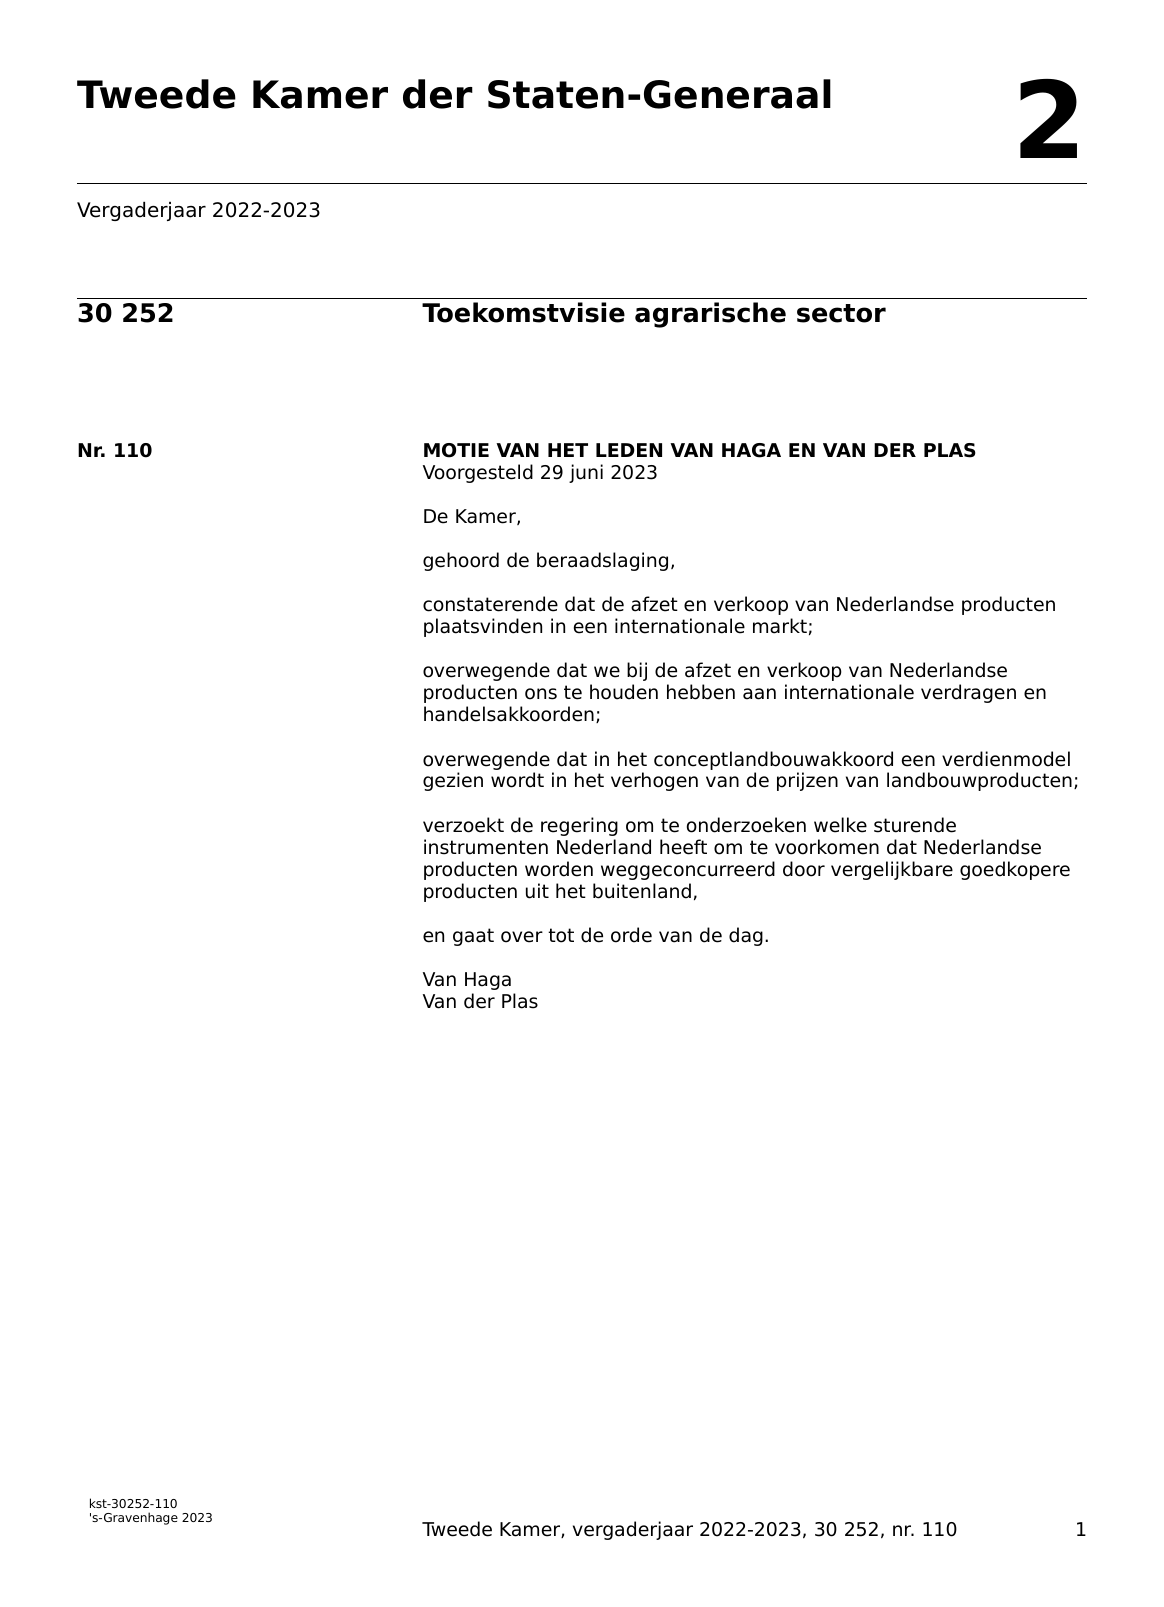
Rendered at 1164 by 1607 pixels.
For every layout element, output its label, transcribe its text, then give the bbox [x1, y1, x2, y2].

table_header Tweede Kamer der Staten-Generaal [77, 59, 886, 183]
text 's-Gravenhage 2023 [88, 1511, 323, 1525]
text gehoord de beraadslaging, [422, 550, 1087, 572]
subtitle Nr. 110 MOTIE VAN HET LEDEN VAN HAGA EN VAN DER PLAS [77, 440, 1087, 462]
text constaterende dat de afzet en verkoop van Nederlandse producten plaatsvinden in een internationale markt; [422, 594, 1087, 638]
table_header 2 [886, 59, 1087, 183]
table_cell Vergaderjaar 2022-2023 [77, 184, 1087, 298]
subtitle 30 252 Toekomstvisie agrarische sector [77, 299, 1087, 329]
text Voorgesteld 29 juni 2023 [422, 462, 1087, 484]
text De Kamer, [422, 506, 1087, 528]
text overwegende dat we bij de afzet en verkoop van Nederlandse producten ons te houden hebben aan internationale verdragen en handelsakkoorden; [422, 660, 1087, 726]
text kst-30252-110 [88, 1497, 323, 1511]
text verzoekt de regering om te onderzoeken welke sturende instrumenten Nederland heeft om te voorkomen dat Nederlandse producten worden weggeconcurreerd door vergelijkbare goedkopere producten uit het buitenland, [422, 814, 1087, 902]
text Van Haga [422, 969, 1087, 991]
text overwegende dat in het conceptlandbouwakkoord een verdienmodel gezien wordt in het verhogen van de prijzen van landbouwproducten; [422, 748, 1087, 792]
text Van der Plas [422, 991, 1087, 1013]
text en gaat over tot de orde van de dag. [422, 925, 1087, 947]
